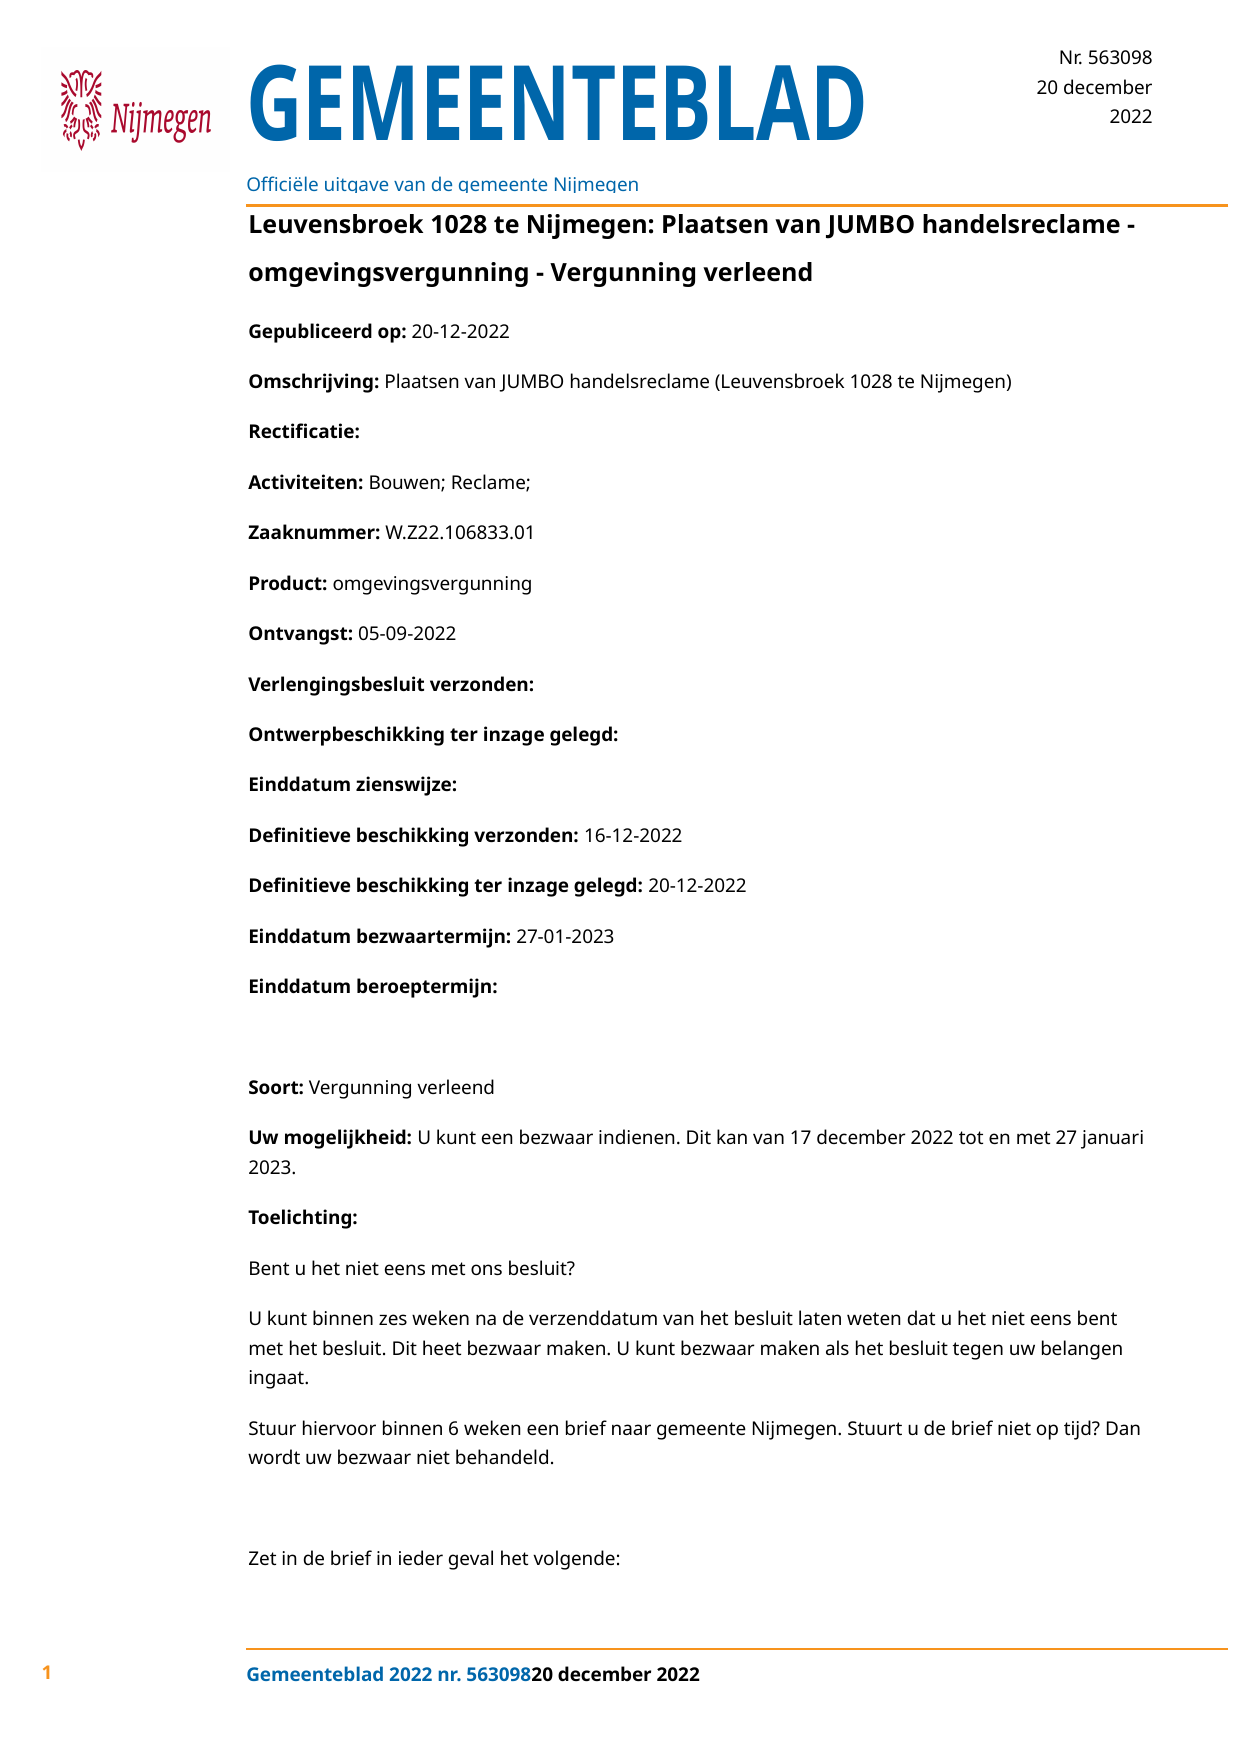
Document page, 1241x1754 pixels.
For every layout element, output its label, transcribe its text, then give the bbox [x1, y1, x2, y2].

text Ontvangst: 05-09-2022 [248, 620, 1152, 646]
text Rectificatie: [248, 419, 1152, 444]
text Gepubliceerd op: 20-12-2022 [248, 318, 1152, 344]
text Definitieve beschikking verzonden: 16-12-2022 [248, 822, 1152, 848]
text Activiteiten: Bouwen; Reclame; [248, 469, 1152, 495]
text Product: omgevingsvergunning [248, 570, 1152, 596]
text Einddatum bezwaartermijn: 27-01-2023 [248, 923, 1152, 949]
text Leuvensbroek 1028 te Nijmegen: Plaatsen van JUMBO handelsreclame - omgevingsvergunning - Vergunning verleend [248, 207, 1152, 288]
text Einddatum zienswijze: [248, 772, 1152, 797]
text Einddatum beroeptermijn: [248, 973, 1152, 999]
text Definitieve beschikking ter inzage gelegd: 20-12-2022 [248, 872, 1152, 898]
text Toelichting: [248, 1204, 1152, 1230]
text Zaaknummer: W.Z22.106833.01 [248, 519, 1152, 545]
text U kunt binnen zes weken na de verzenddatum van het besluit laten weten dat u het niet eens bent met het besluit. Dit heet bezwaar maken. U kunt bezwaar maken als het besluit tegen uw belangen ingaat. [248, 1305, 1152, 1390]
text Omschrijving: Plaatsen van JUMBO handelsreclame (Leuvensbroek 1028 te Nijmegen) [248, 368, 1152, 394]
text Zet in de brief in ieder geval het volgende: [248, 1545, 1152, 1571]
text Uw mogelijkheid: U kunt een bezwaar indienen. Dit kan van 17 december 2022 tot en met 27 januari 2023. [248, 1124, 1152, 1180]
text Verlengingsbesluit verzonden: [248, 671, 1152, 697]
text Bent u het niet eens met ons besluit? [248, 1255, 1152, 1281]
picture [41, 47, 231, 172]
text Stuur hiervoor binnen 6 weken een brief naar gemeente Nijmegen. Stuurt u de brief niet op tijd? Dan wordt uw bezwaar niet behandeld. [248, 1415, 1152, 1470]
text Soort: Vergunning verleend [248, 1074, 1152, 1100]
text Ontwerpbeschikking ter inzage gelegd: [248, 721, 1152, 747]
